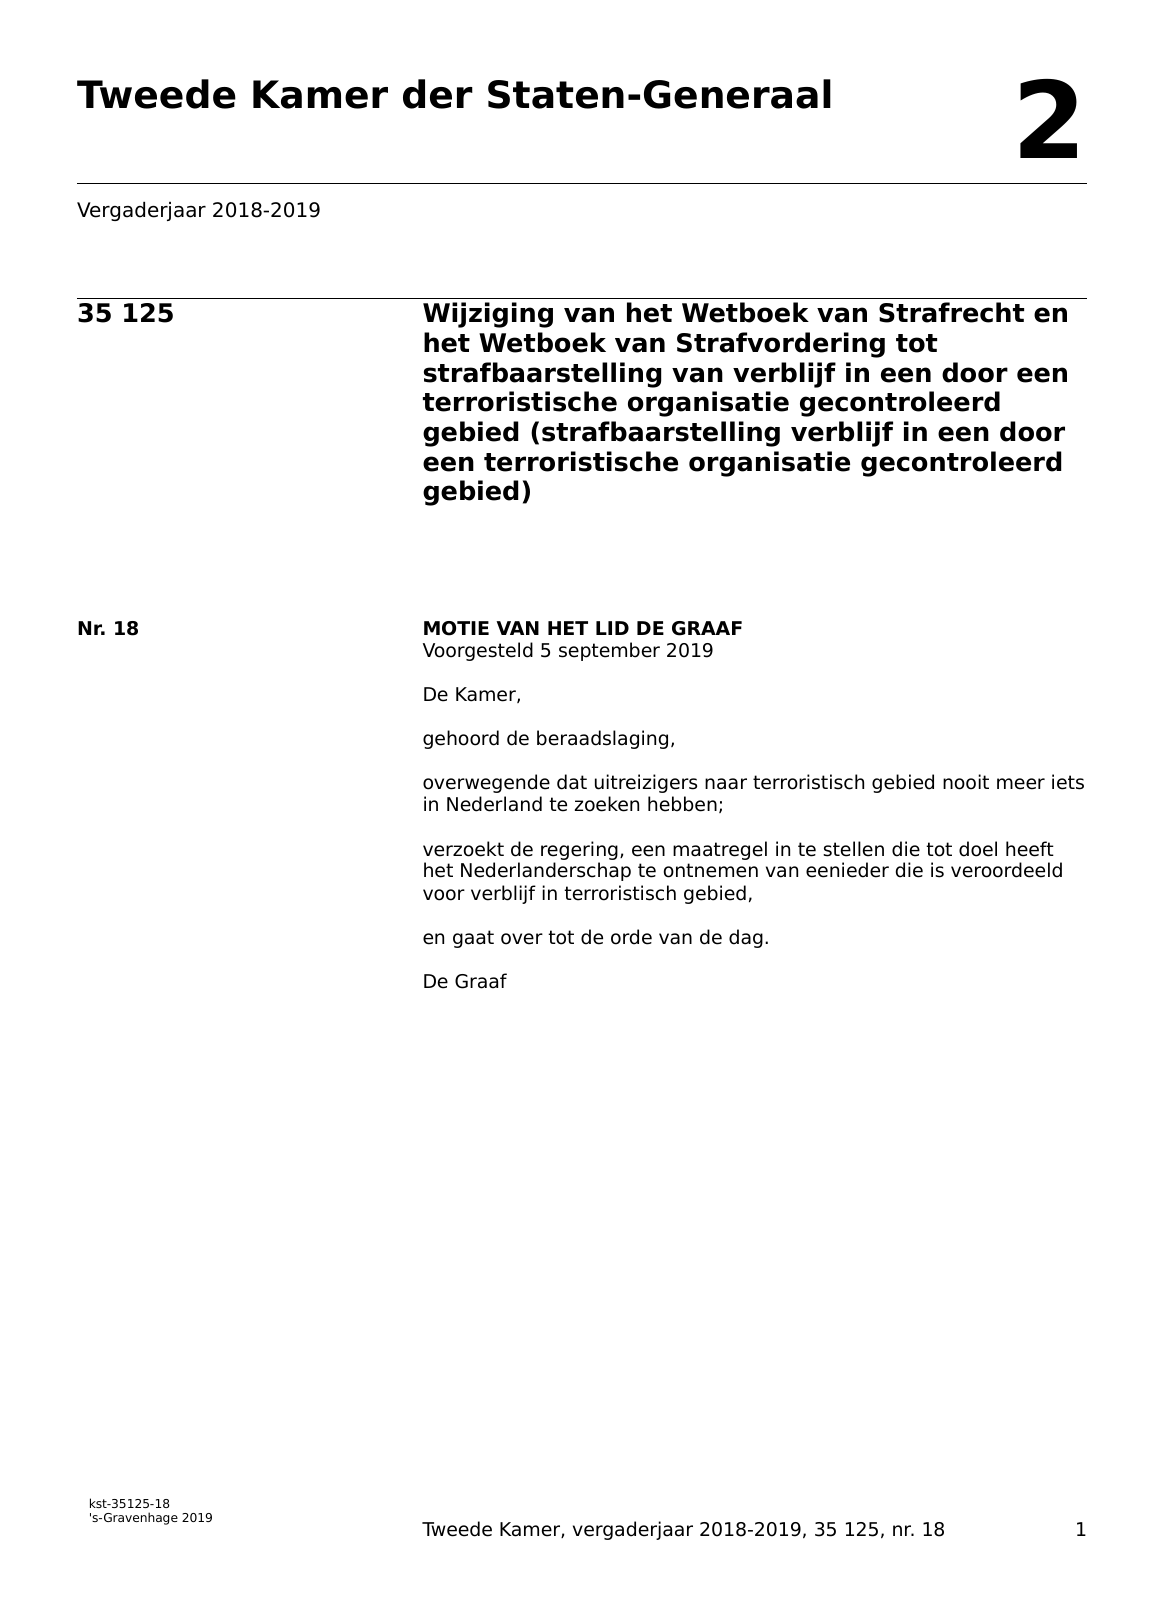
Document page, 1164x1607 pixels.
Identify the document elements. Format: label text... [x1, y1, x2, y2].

text De Graaf [422, 971, 1087, 993]
subtitle 35 125 Wijziging van het Wetboek van Strafrecht en het Wetboek van Strafvordering tot strafbaarstelling van verblijf in een door een terroristische organisatie gecontroleerd gebied (strafbaarstelling verblijf in een door een terroristische organisatie gecontroleerd gebied) [77, 299, 1087, 507]
table_cell Vergaderjaar 2018-2019 [77, 184, 1087, 298]
subtitle Nr. 18 MOTIE VAN HET LID DE GRAAF [77, 618, 1087, 640]
text De Kamer, [422, 684, 1087, 706]
text overwegende dat uitreizigers naar terroristisch gebied nooit meer iets in Nederland te zoeken hebben; [422, 772, 1087, 816]
text gehoord de beraadslaging, [422, 728, 1087, 750]
table_header Tweede Kamer der Staten-Generaal [77, 59, 886, 183]
table_header 2 [886, 59, 1087, 183]
text 's-Gravenhage 2019 [88, 1511, 323, 1525]
text Voorgesteld 5 september 2019 [422, 640, 1087, 662]
text kst-35125-18 [88, 1497, 323, 1511]
text verzoekt de regering, een maatregel in te stellen die tot doel heeft het Nederlanderschap te ontnemen van eenieder die is veroordeeld voor verblijf in terroristisch gebied, [422, 838, 1087, 904]
text en gaat over tot de orde van de dag. [422, 927, 1087, 948]
